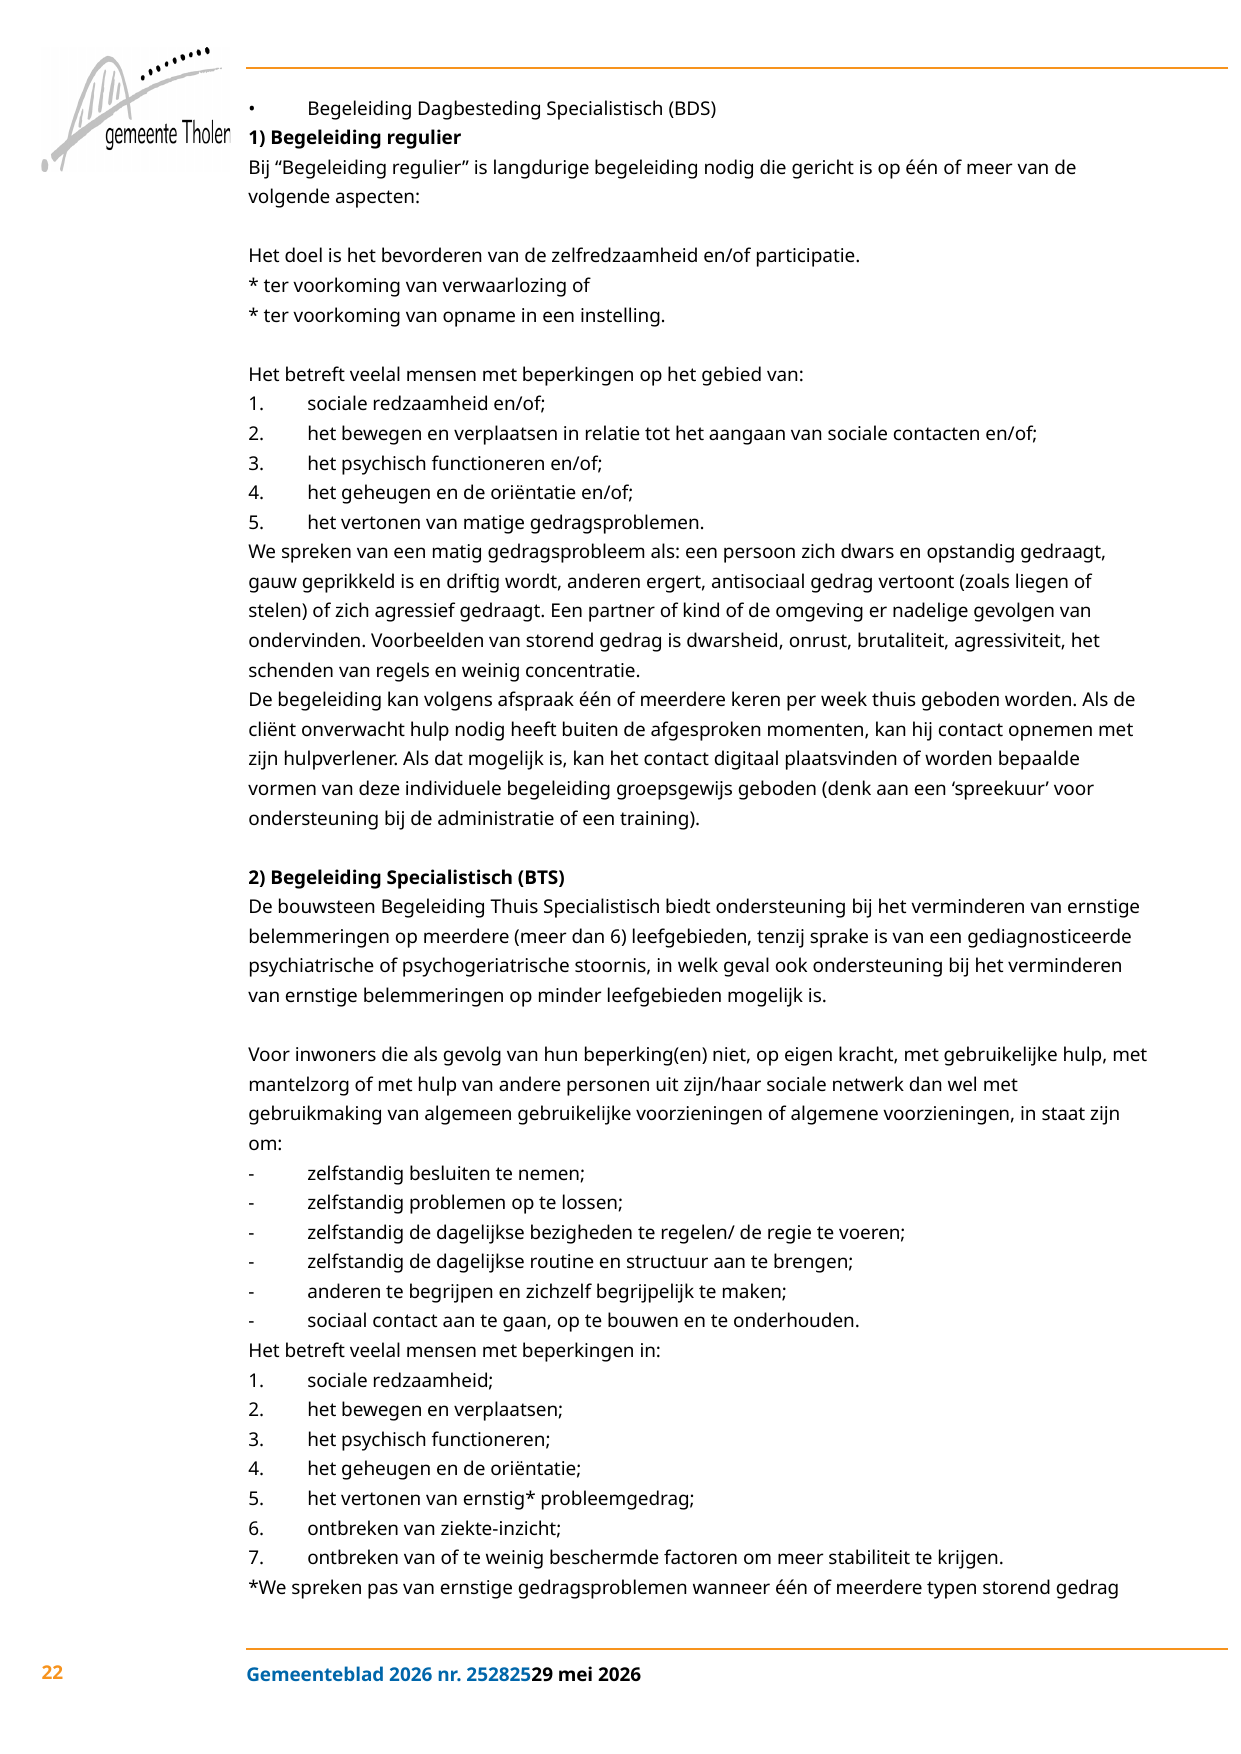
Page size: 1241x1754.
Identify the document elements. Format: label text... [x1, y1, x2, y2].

list het vertonen van ernstig* probleemgedrag; [248, 1485, 1152, 1511]
text * ter voorkoming van verwaarlozing of [248, 272, 1152, 298]
list het psychisch functioneren; [248, 1426, 1152, 1452]
text Het doel is het bevorderen van de zelfredzaamheid en/of participatie. [248, 243, 1152, 268]
list zelfstandig problemen op te lossen; [248, 1189, 1152, 1215]
text We spreken van een matig gedragsprobleem als: een persoon zich dwars en opstandig gedraagt, gauw geprikkeld is en driftig wordt, anderen ergert, antisociaal gedrag vertoont (zoals liegen of stelen) of zich agressief gedraagt. Een partner of kind of de omgeving er nadelige gevolgen van ondervinden. Voorbeelden van storend gedrag is dwarsheid, onrust, brutaliteit, agressiviteit, het schenden van regels en weinig concentratie. [248, 538, 1152, 683]
list sociale redzaamheid en/of; [248, 391, 1152, 416]
list zelfstandig besluiten te nemen; [248, 1160, 1152, 1186]
text * ter voorkoming van opname in een instelling. [248, 302, 1152, 328]
picture [41, 47, 231, 172]
list anderen te begrijpen en zichzelf begrijpelijk te maken; [248, 1278, 1152, 1304]
list sociaal contact aan te gaan, op te bouwen en te onderhouden. [248, 1308, 1152, 1333]
list sociale redzaamheid; [248, 1367, 1152, 1393]
text 2) Begeleiding Specialistisch (BTS) [248, 864, 1152, 890]
text Voor inwoners die als gevolg van hun beperking(en) niet, op eigen kracht, met gebruikelijke hulp, met mantelzorg of met hulp van andere personen uit zijn/haar sociale netwerk dan wel met gebruikmaking van algemeen gebruikelijke voorzieningen of algemene voorzieningen, in staat zijn om: [248, 1041, 1152, 1156]
list het geheugen en de oriëntatie; [248, 1456, 1152, 1481]
list het psychisch functioneren en/of; [248, 450, 1152, 476]
list het bewegen en verplaatsen in relatie tot het aangaan van sociale contacten en/of; [248, 420, 1152, 446]
list ontbreken van of te weinig beschermde factoren om meer stabiliteit te krijgen. [248, 1544, 1152, 1570]
list zelfstandig de dagelijkse routine en structuur aan te brengen; [248, 1248, 1152, 1274]
text Het betreft veelal mensen met beperkingen in: [248, 1337, 1152, 1363]
list ontbreken van ziekte-inzicht; [248, 1515, 1152, 1541]
text De begeleiding kan volgens afspraak één of meerdere keren per week thuis geboden worden. Als de cliënt onverwacht hulp nodig heeft buiten de afgesproken momenten, kan hij contact opnemen met zijn hulpverlener. Als dat mogelijk is, kan het contact digitaal plaatsvinden of worden bepaalde vormen van deze individuele begeleiding groepsgewijs geboden (denk aan een ‘spreekuur’ voor ondersteuning bij de administratie of een training). [248, 686, 1152, 831]
list het bewegen en verplaatsen; [248, 1396, 1152, 1422]
text *We spreken pas van ernstige gedragsproblemen wanneer één of meerdere typen storend gedrag [248, 1574, 1152, 1600]
list zelfstandig de dagelijkse bezigheden te regelen/ de regie te voeren; [248, 1219, 1152, 1245]
text De bouwsteen Begeleiding Thuis Specialistisch biedt ondersteuning bij het verminderen van ernstige belemmeringen op meerdere (meer dan 6) leefgebieden, tenzij sprake is van een gediagnosticeerde psychiatrische of psychogeriatrische stoornis, in welk geval ook ondersteuning bij het verminderen van ernstige belemmeringen op minder leefgebieden mogelijk is. [248, 893, 1152, 1008]
list het geheugen en de oriëntatie en/of; [248, 479, 1152, 505]
list Begeleiding Dagbesteding Specialistisch (BDS) [248, 95, 1152, 121]
text Het betreft veelal mensen met beperkingen op het gebied van: [248, 361, 1152, 387]
text 1) Begeleiding regulier [248, 124, 1152, 150]
list het vertonen van matige gedragsproblemen. [248, 509, 1152, 535]
text Bij “Begeleiding regulier” is langdurige begeleiding nodig die gericht is op één of meer van de volgende aspecten: [248, 154, 1152, 209]
